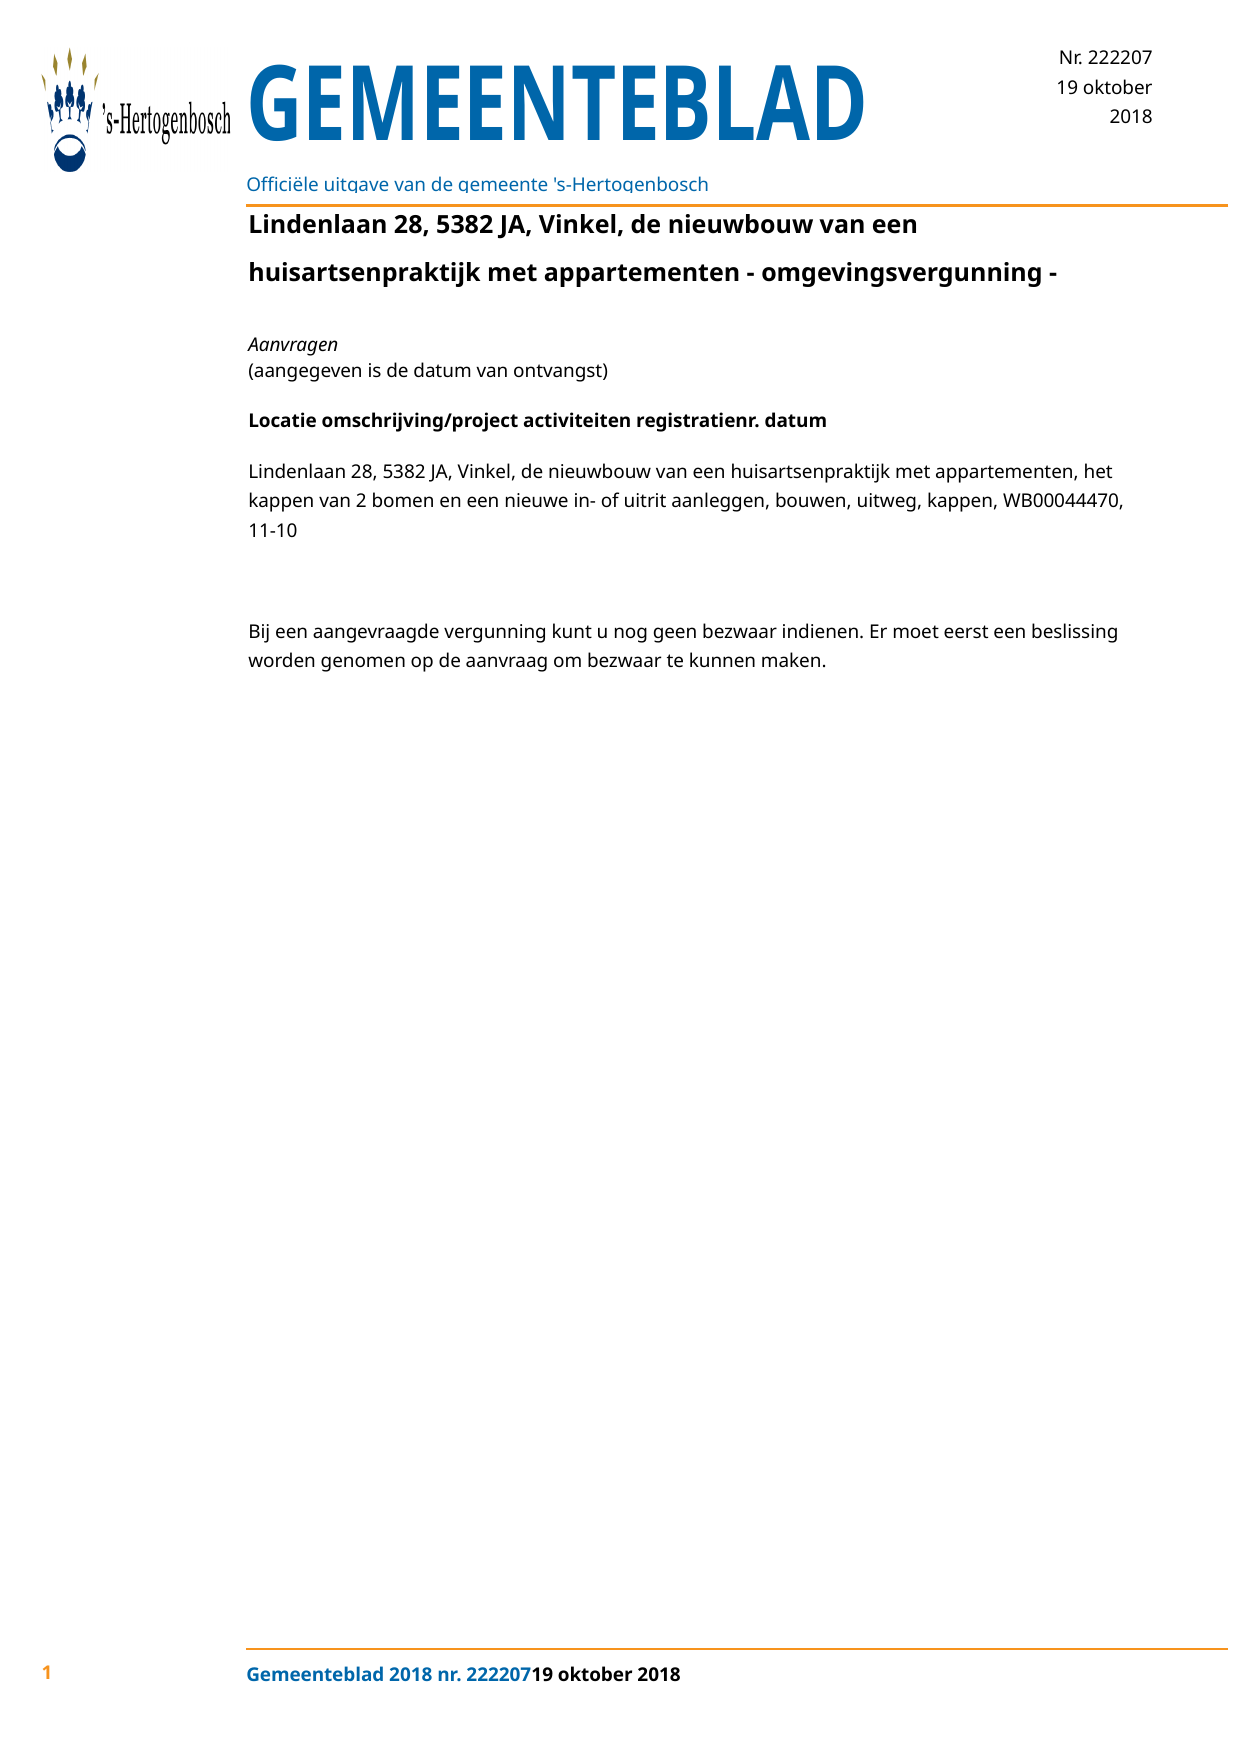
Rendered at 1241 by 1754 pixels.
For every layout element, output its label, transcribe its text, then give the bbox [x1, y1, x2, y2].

text Locatie omschrijving/project activiteiten registratienr. datum [248, 408, 1152, 433]
text Aanvragen [248, 331, 1152, 357]
text (aangegeven is de datum van ontvangst) [248, 357, 1152, 383]
picture [41, 47, 231, 172]
text Lindenlaan 28, 5382 JA, Vinkel, de nieuwbouw van een huisartsenpraktijk met appartementen - omgevingsvergunning - [248, 207, 1152, 288]
text Lindenlaan 28, 5382 JA, Vinkel, de nieuwbouw van een huisartsenpraktijk met appartementen, het kappen van 2 bomen en een nieuwe in- of uitrit aanleggen, bouwen, uitweg, kappen, WB00044470, 11-10 [248, 458, 1152, 543]
text Bij een aangevraagde vergunning kunt u nog geen bezwaar indienen. Er moet eerst een beslissing worden genomen op de aanvraag om bezwaar te kunnen maken. [248, 618, 1152, 673]
